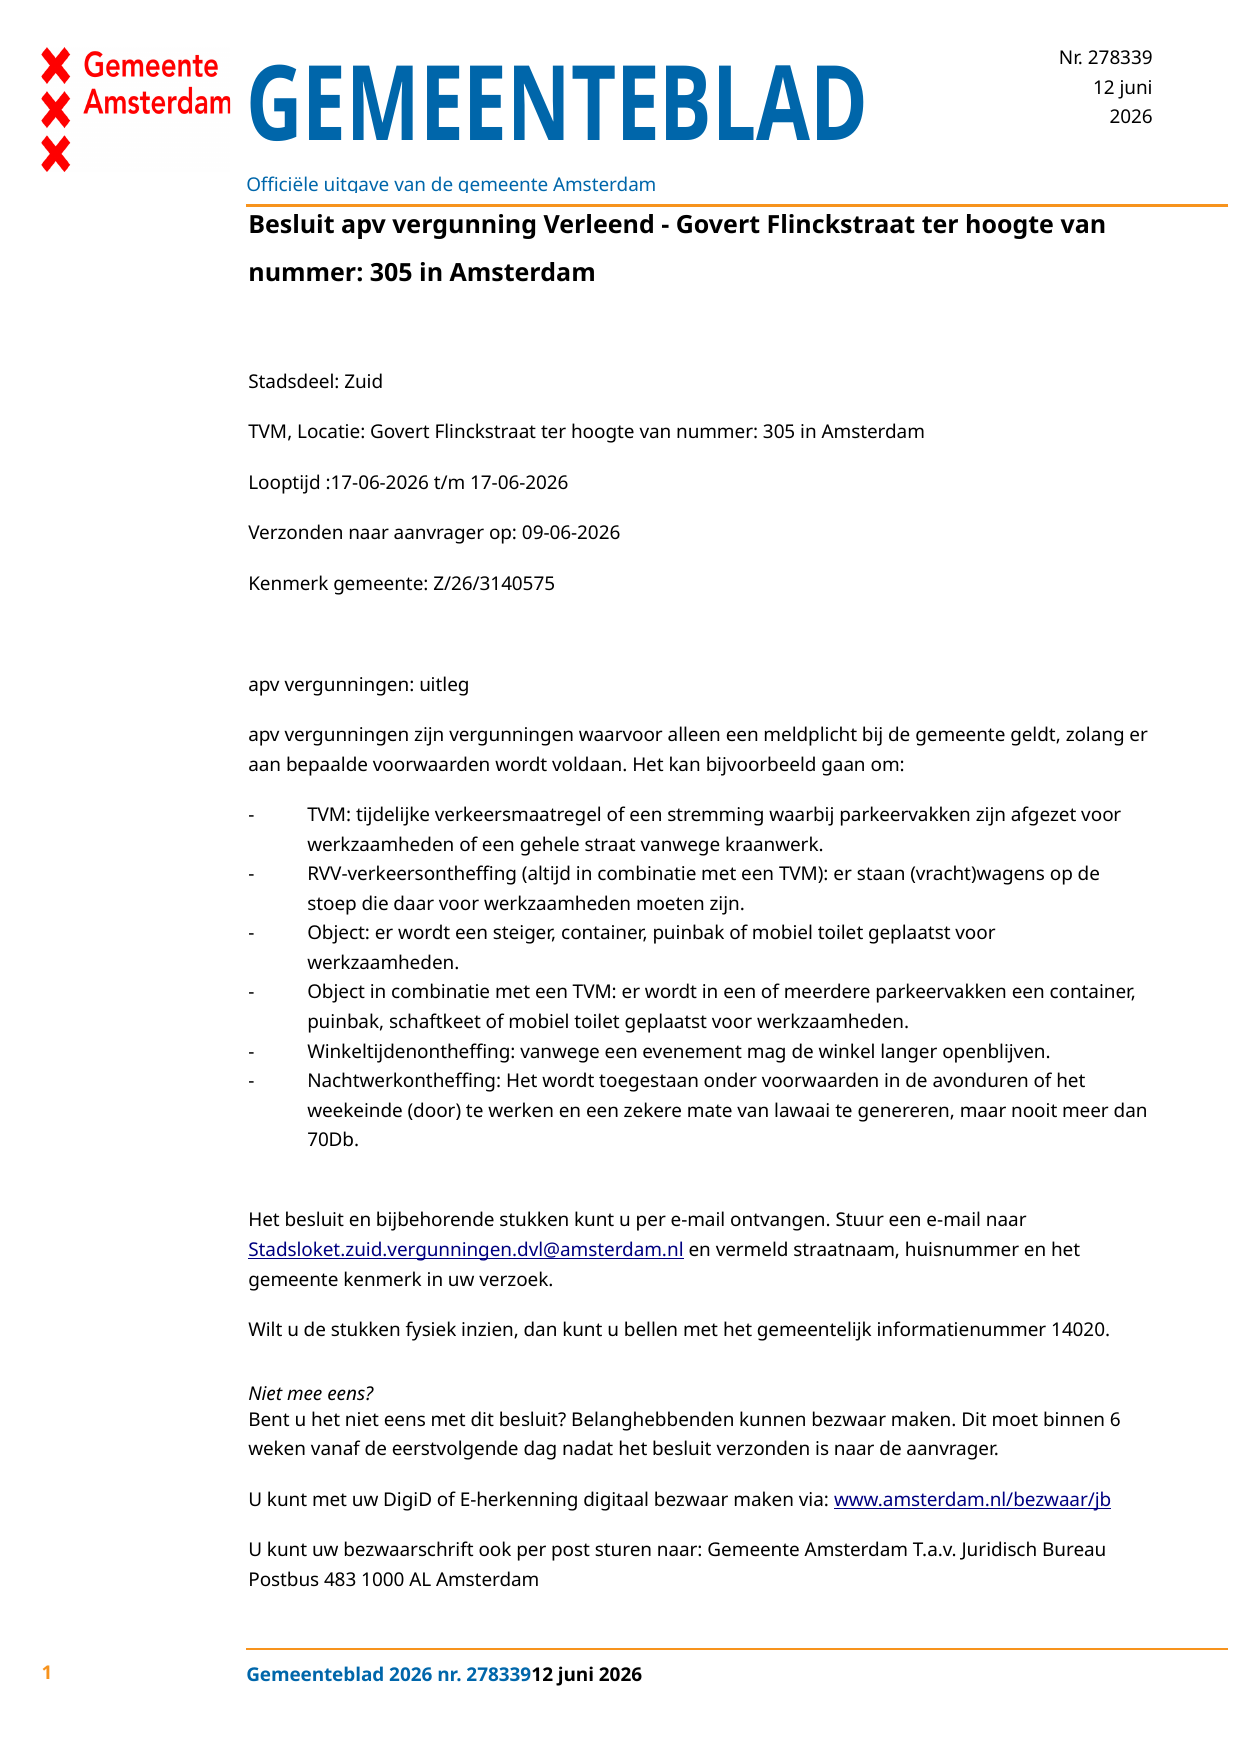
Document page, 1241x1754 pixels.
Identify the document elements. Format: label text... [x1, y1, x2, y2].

text Stadsdeel: Zuid [248, 368, 1152, 394]
text U kunt met uw DigiD of E-herkenning digitaal bezwaar maken via: www.amsterdam.nl/bezwaar/jb [248, 1486, 1152, 1512]
text Niet mee eens? [248, 1380, 1152, 1406]
list Nachtwerkontheffing: Het wordt toegestaan onder voorwaarden in de avonduren of het weekeinde (door) te werken en een zekere mate van lawaai te genereren, maar nooit meer dan 70Db. [248, 1067, 1152, 1152]
list Object in combinatie met een TVM: er wordt in een of meerdere parkeervakken een container, puinbak, schaftkeet of mobiel toilet geplaatst voor werkzaamheden. [248, 979, 1152, 1034]
text apv vergunningen zijn vergunningen waarvoor alleen een meldplicht bij de gemeente geldt, zolang er aan bepaalde voorwaarden wordt voldaan. Het kan bijvoorbeeld gaan om: [248, 721, 1152, 777]
text TVM, Locatie: Govert Flinckstraat ter hoogte van nummer: 305 in Amsterdam [248, 419, 1152, 444]
list Object: er wordt een steiger, container, puinbak of mobiel toilet geplaatst voor werkzaamheden. [248, 919, 1152, 975]
list TVM: tijdelijke verkeersmaatregel of een stremming waarbij parkeervakken zijn afgezet voor werkzaamheden of een gehele straat vanwege kraanwerk. [248, 801, 1152, 857]
text Kenmerk gemeente: Z/26/3140575 [248, 570, 1152, 596]
text Besluit apv vergunning Verleend - Govert Flinckstraat ter hoogte van nummer: 305 in Amsterdam [248, 207, 1152, 288]
picture [41, 47, 231, 172]
text Bent u het niet eens met dit besluit? Belanghebbenden kunnen bezwaar maken. Dit moet binnen 6 weken vanaf de eerstvolgende dag nadat het besluit verzonden is naar de aanvrager. [248, 1406, 1152, 1461]
text Looptijd :17-06-2026 t/m 17-06-2026 [248, 469, 1152, 495]
text Verzonden naar aanvrager op: 09-06-2026 [248, 519, 1152, 545]
text apv vergunningen: uitleg [248, 671, 1152, 697]
text Wilt u de stukken fysiek inzien, dan kunt u bellen met het gemeentelijk informatienummer 14020. [248, 1316, 1152, 1342]
list Winkeltijdenontheffing: vanwege een evenement mag de winkel langer openblijven. [248, 1038, 1152, 1064]
list RVV-verkeersontheffing (altijd in combinatie met een TVM): er staan (vracht)wagens op de stoep die daar voor werkzaamheden moeten zijn. [248, 860, 1152, 916]
text Het besluit en bijbehorende stukken kunt u per e-mail ontvangen. Stuur een e-mail naar Stadsloket.zuid.vergunningen.dvl@amsterdam.nl en vermeld straatnaam, huisnummer en het gemeente kenmerk in uw verzoek. [248, 1207, 1152, 1292]
text U kunt uw bezwaarschrift ook per post sturen naar: Gemeente Amsterdam T.a.v. Juridisch Bureau Postbus 483 1000 AL Amsterdam [248, 1536, 1152, 1592]
